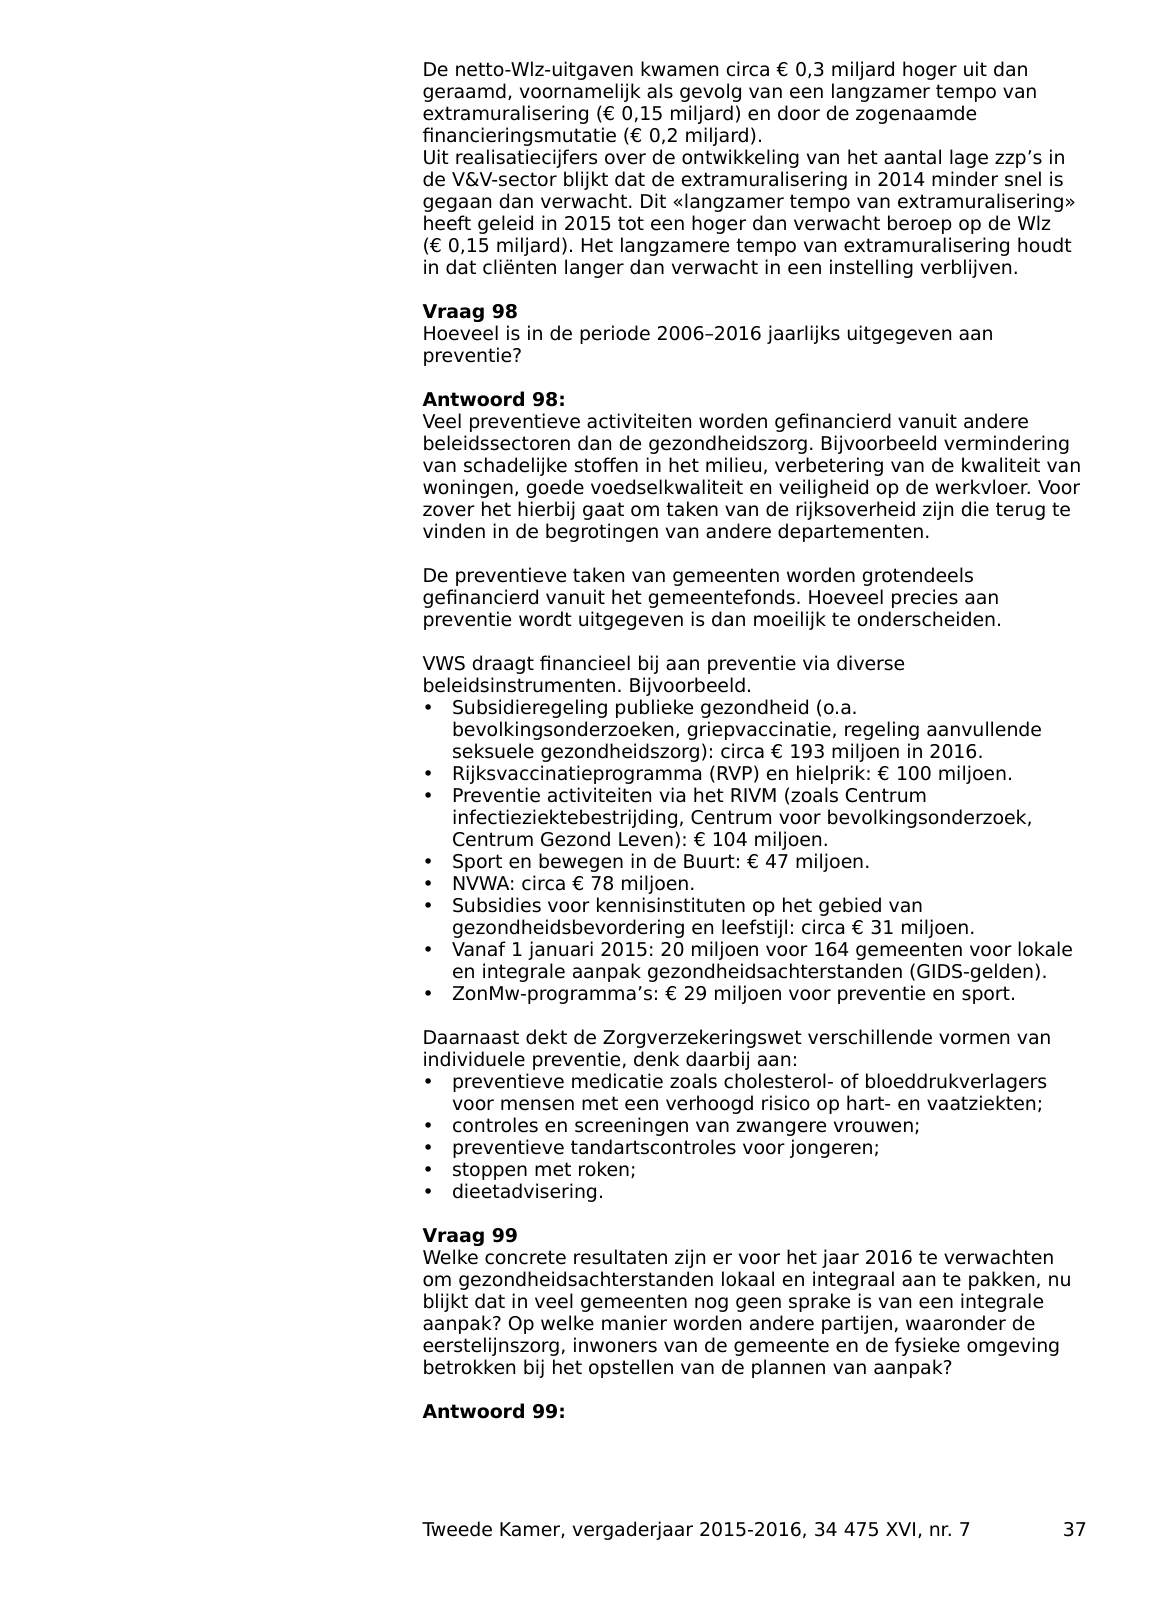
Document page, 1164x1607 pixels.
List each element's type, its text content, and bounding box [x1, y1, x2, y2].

text De netto-Wlz-uitgaven kwamen circa € 0,3 miljard hoger uit dan geraamd, voornamelijk als gevolg van een langzamer tempo van extramuralisering (€ 0,15 miljard) en door de zogenaamde financieringsmutatie (€ 0,2 miljard). [422, 59, 1087, 147]
text • Subsidies voor kennisinstituten op het gebied van gezondheidsbevordering en leefstijl: circa € 31 miljoen. [422, 895, 1087, 939]
text Daarnaast dekt de Zorgverzekeringswet verschillende vormen van individuele preventie, denk daarbij aan: [422, 1027, 1087, 1071]
text Antwoord 98: [422, 389, 1087, 411]
text • dieetadvisering. [422, 1181, 1087, 1203]
text Vraag 99 [422, 1225, 1087, 1247]
text • stoppen met roken; [422, 1159, 1087, 1181]
text • Rijksvaccinatieprogramma (RVP) en hielprik: € 100 miljoen. [422, 763, 1087, 785]
text Uit realisatiecijfers over de ontwikkeling van het aantal lage zzp’s in de V&V-sector blijkt dat de extramuralisering in 2014 minder snel is gegaan dan verwacht. Dit «langzamer tempo van extramuralisering» heeft geleid in 2015 tot een hoger dan verwacht beroep op de Wlz (€ 0,15 miljard). Het langzamere tempo van extramuralisering houdt in dat cliënten langer dan verwacht in een instelling verblijven. [422, 147, 1087, 279]
text • Preventie activiteiten via het RIVM (zoals Centrum infectieziektebestrijding, Centrum voor bevolkingsonderzoek, Centrum Gezond Leven): € 104 miljoen. [422, 785, 1087, 851]
text • preventieve medicatie zoals cholesterol- of bloeddrukverlagers voor mensen met een verhoogd risico op hart- en vaatziekten; [422, 1071, 1087, 1115]
text • Subsidieregeling publieke gezondheid (o.a. bevolkingsonderzoeken, griepvaccinatie, regeling aanvullende seksuele gezondheidszorg): circa € 193 miljoen in 2016. [422, 697, 1087, 763]
text • preventieve tandartscontroles voor jongeren; [422, 1137, 1087, 1159]
text • Sport en bewegen in de Buurt: € 47 miljoen. [422, 851, 1087, 873]
text Vraag 98 [422, 301, 1087, 323]
text Hoeveel is in de periode 2006–2016 jaarlijks uitgegeven aan preventie? [422, 323, 1087, 367]
text • ZonMw-programma’s: € 29 miljoen voor preventie en sport. [422, 983, 1087, 1005]
text Veel preventieve activiteiten worden gefinancierd vanuit andere beleidssectoren dan de gezondheidszorg. Bijvoorbeeld vermindering van schadelijke stoffen in het milieu, verbetering van de kwaliteit van woningen, goede voedselkwaliteit en veiligheid op de werkvloer. Voor zover het hierbij gaat om taken van de rijksoverheid zijn die terug te vinden in de begrotingen van andere departementen. [422, 411, 1087, 543]
text • NVWA: circa € 78 miljoen. [422, 873, 1087, 895]
text Welke concrete resultaten zijn er voor het jaar 2016 te verwachten om gezondheidsachterstanden lokaal en integraal aan te pakken, nu blijkt dat in veel gemeenten nog geen sprake is van een integrale aanpak? Op welke manier worden andere partijen, waaronder de eerstelijnszorg, inwoners van de gemeente en de fysieke omgeving betrokken bij het opstellen van de plannen van aanpak? [422, 1247, 1087, 1379]
text Antwoord 99: [422, 1401, 1087, 1423]
text VWS draagt financieel bij aan preventie via diverse beleidsinstrumenten. Bijvoorbeeld. [422, 653, 1087, 697]
text De preventieve taken van gemeenten worden grotendeels gefinancierd vanuit het gemeentefonds. Hoeveel precies aan preventie wordt uitgegeven is dan moeilijk te onderscheiden. [422, 565, 1087, 631]
text • controles en screeningen van zwangere vrouwen; [422, 1115, 1087, 1137]
text • Vanaf 1 januari 2015: 20 miljoen voor 164 gemeenten voor lokale en integrale aanpak gezondheidsachterstanden (GIDS-gelden). [422, 939, 1087, 983]
